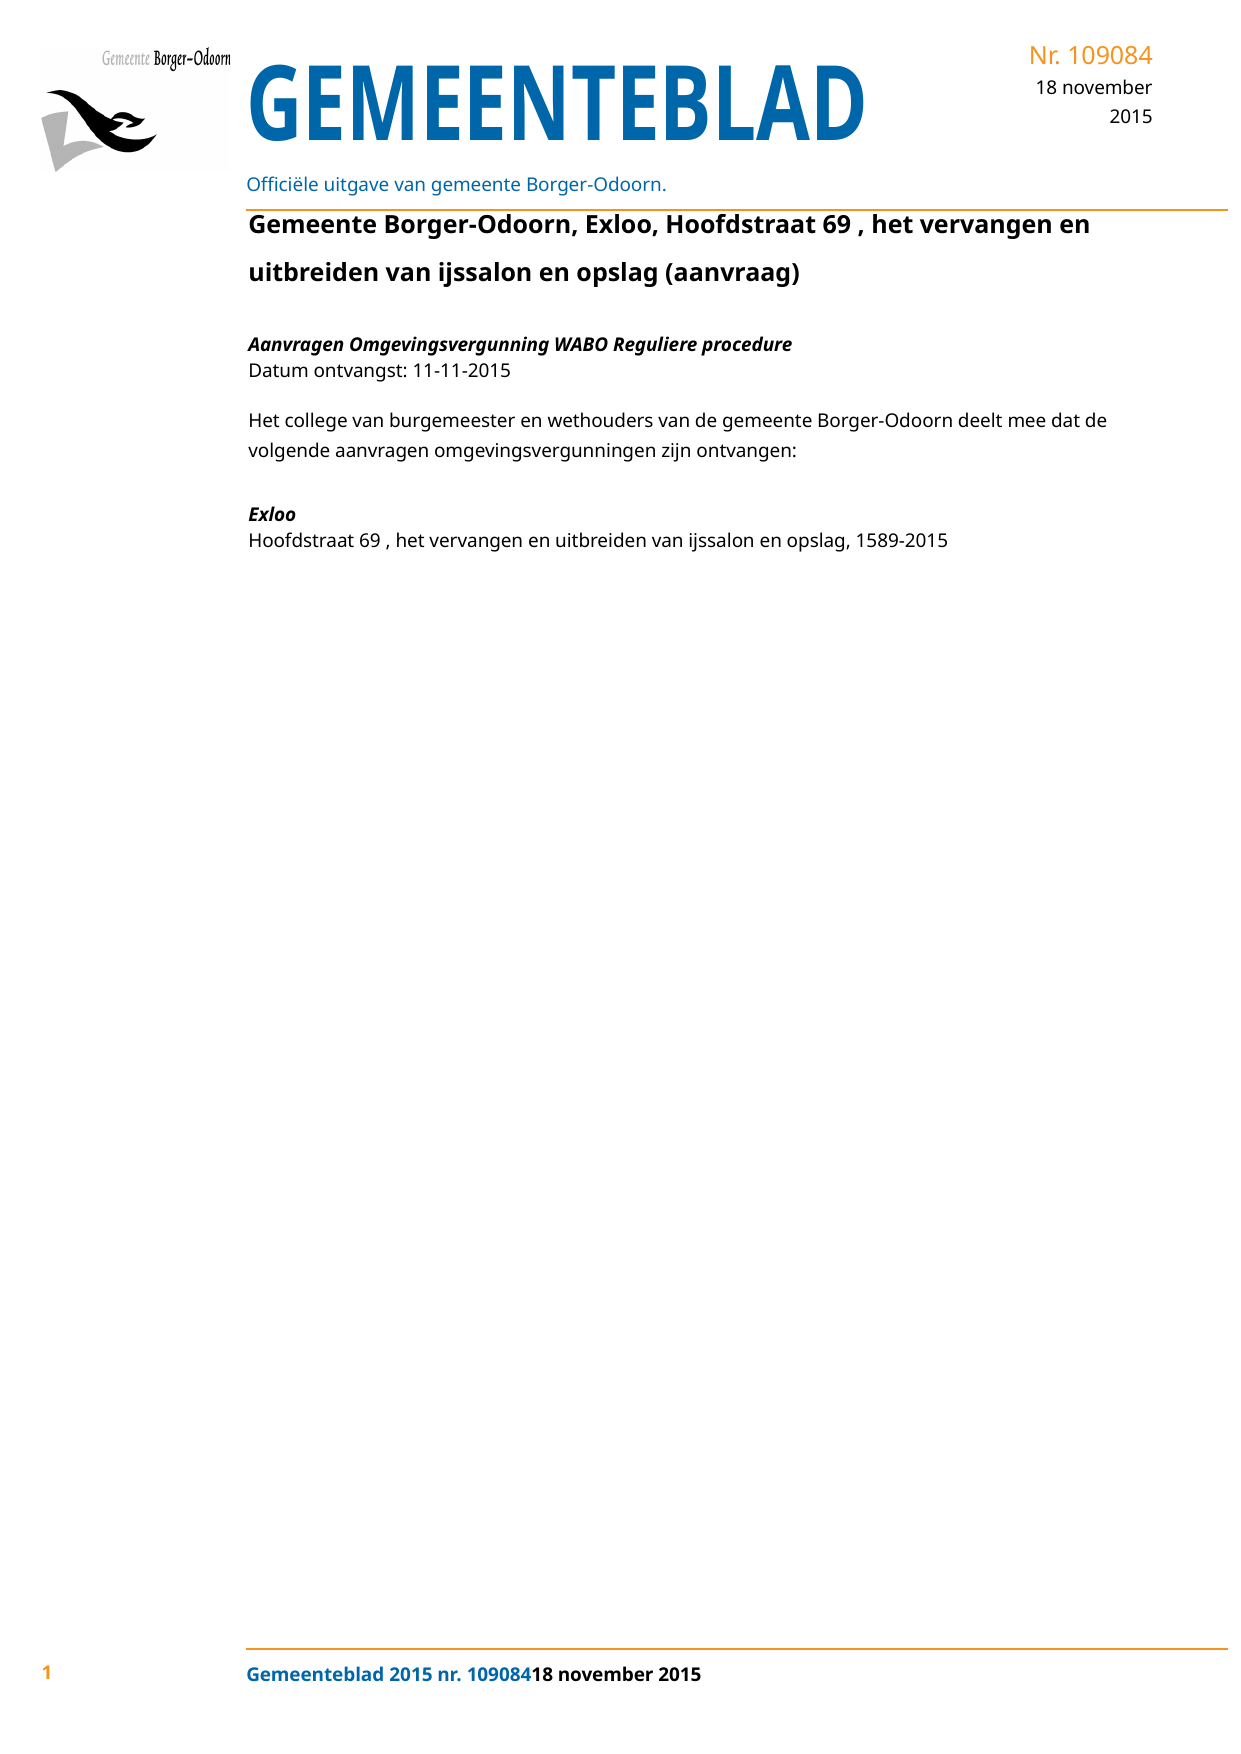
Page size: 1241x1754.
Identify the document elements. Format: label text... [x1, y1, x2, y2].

text Aanvragen Omgevingsvergunning WABO Reguliere procedure [248, 331, 1152, 357]
text Gemeente Borger-Odoorn, Exloo, Hoofdstraat 69 , het vervangen en uitbreiden van ijssalon en opslag (aanvraag) [248, 211, 1152, 288]
picture [41, 47, 231, 172]
text Het college van burgemeester en wethouders van de gemeente Borger-Odoorn deelt mee dat de volgende aanvragen omgevingsvergunningen zijn ontvangen: [248, 408, 1152, 463]
text Exloo [248, 501, 1152, 527]
text Hoofdstraat 69 , het vervangen en uitbreiden van ijssalon en opslag, 1589-2015 [248, 527, 1152, 553]
text Datum ontvangst: 11-11-2015 [248, 357, 1152, 383]
